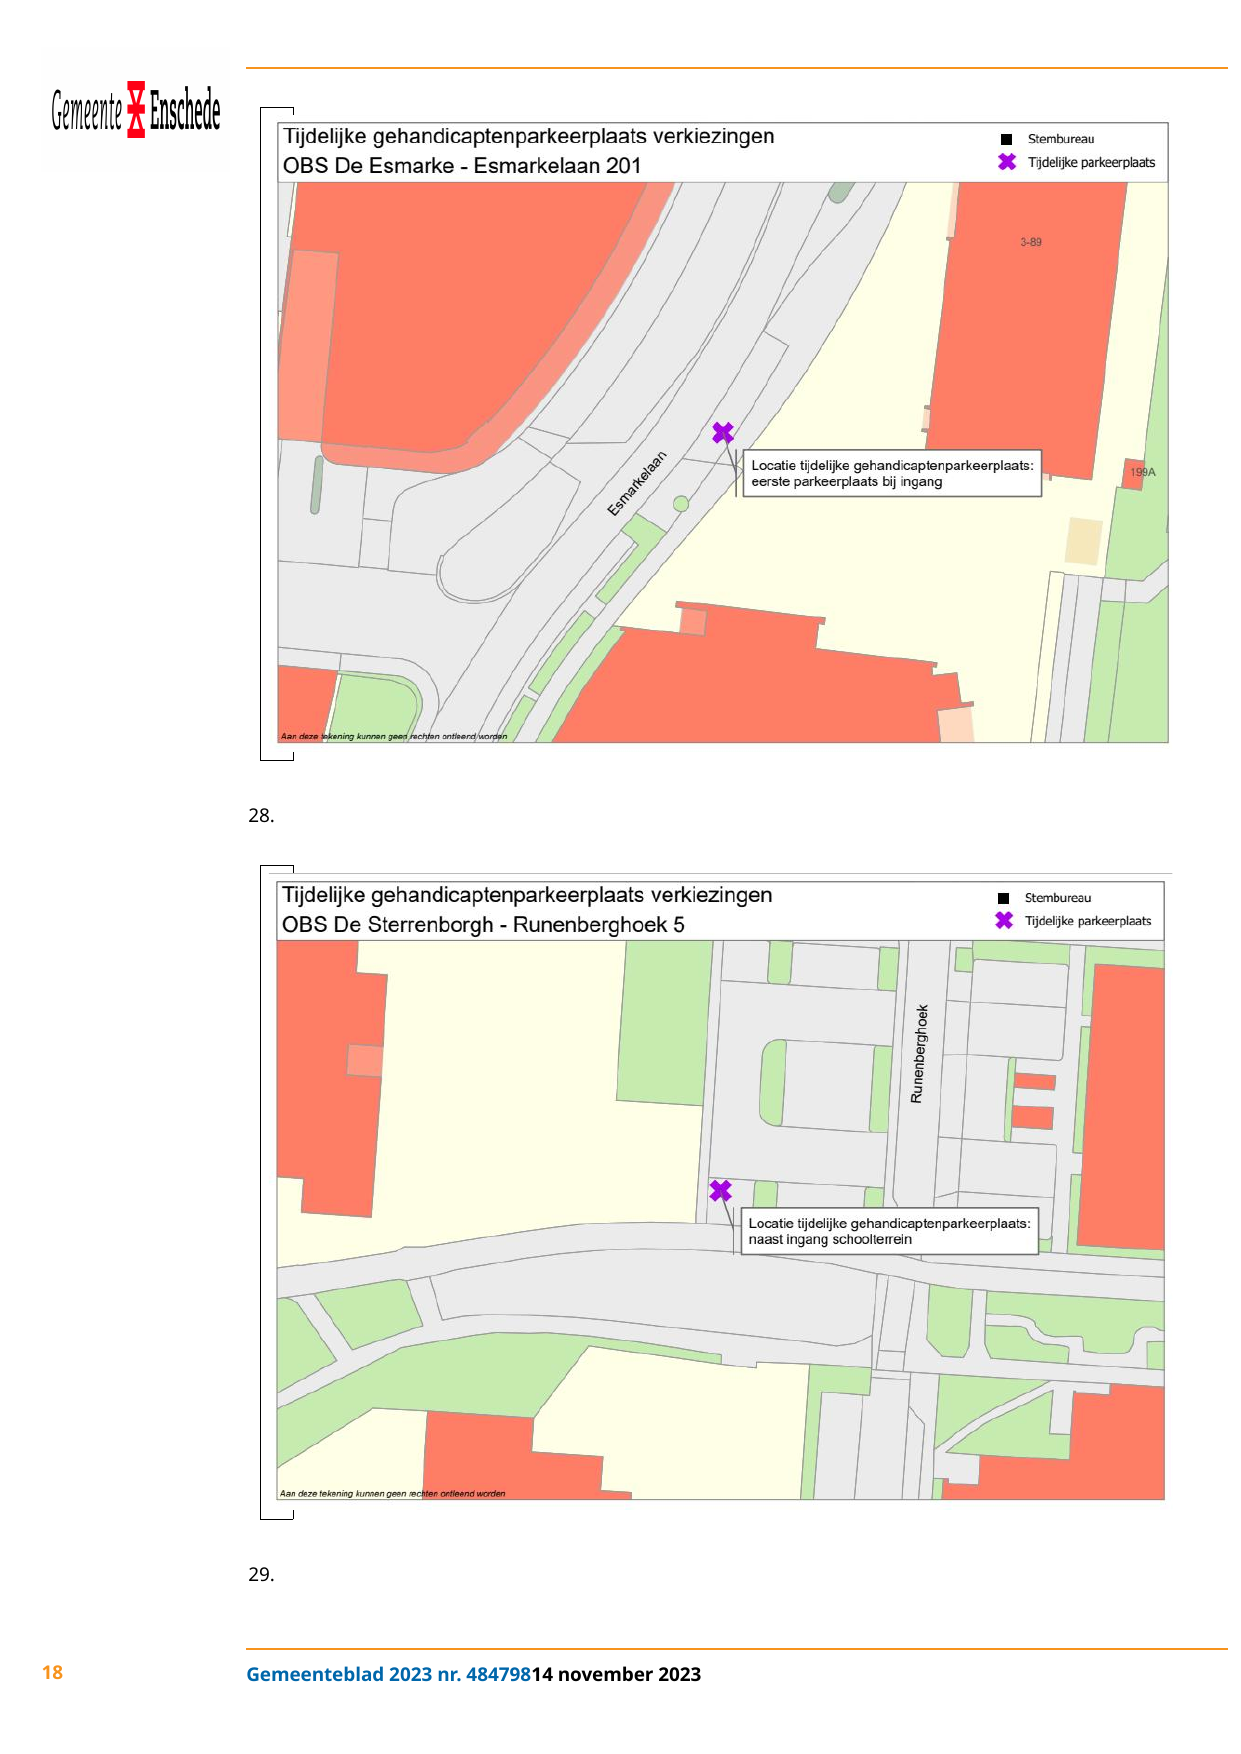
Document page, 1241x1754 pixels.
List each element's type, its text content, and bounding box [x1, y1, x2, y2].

picture [268, 873, 1173, 1510]
text 29. [248, 1561, 1152, 1587]
text 28. [248, 803, 1152, 828]
picture [41, 47, 231, 172]
picture [268, 115, 1173, 752]
